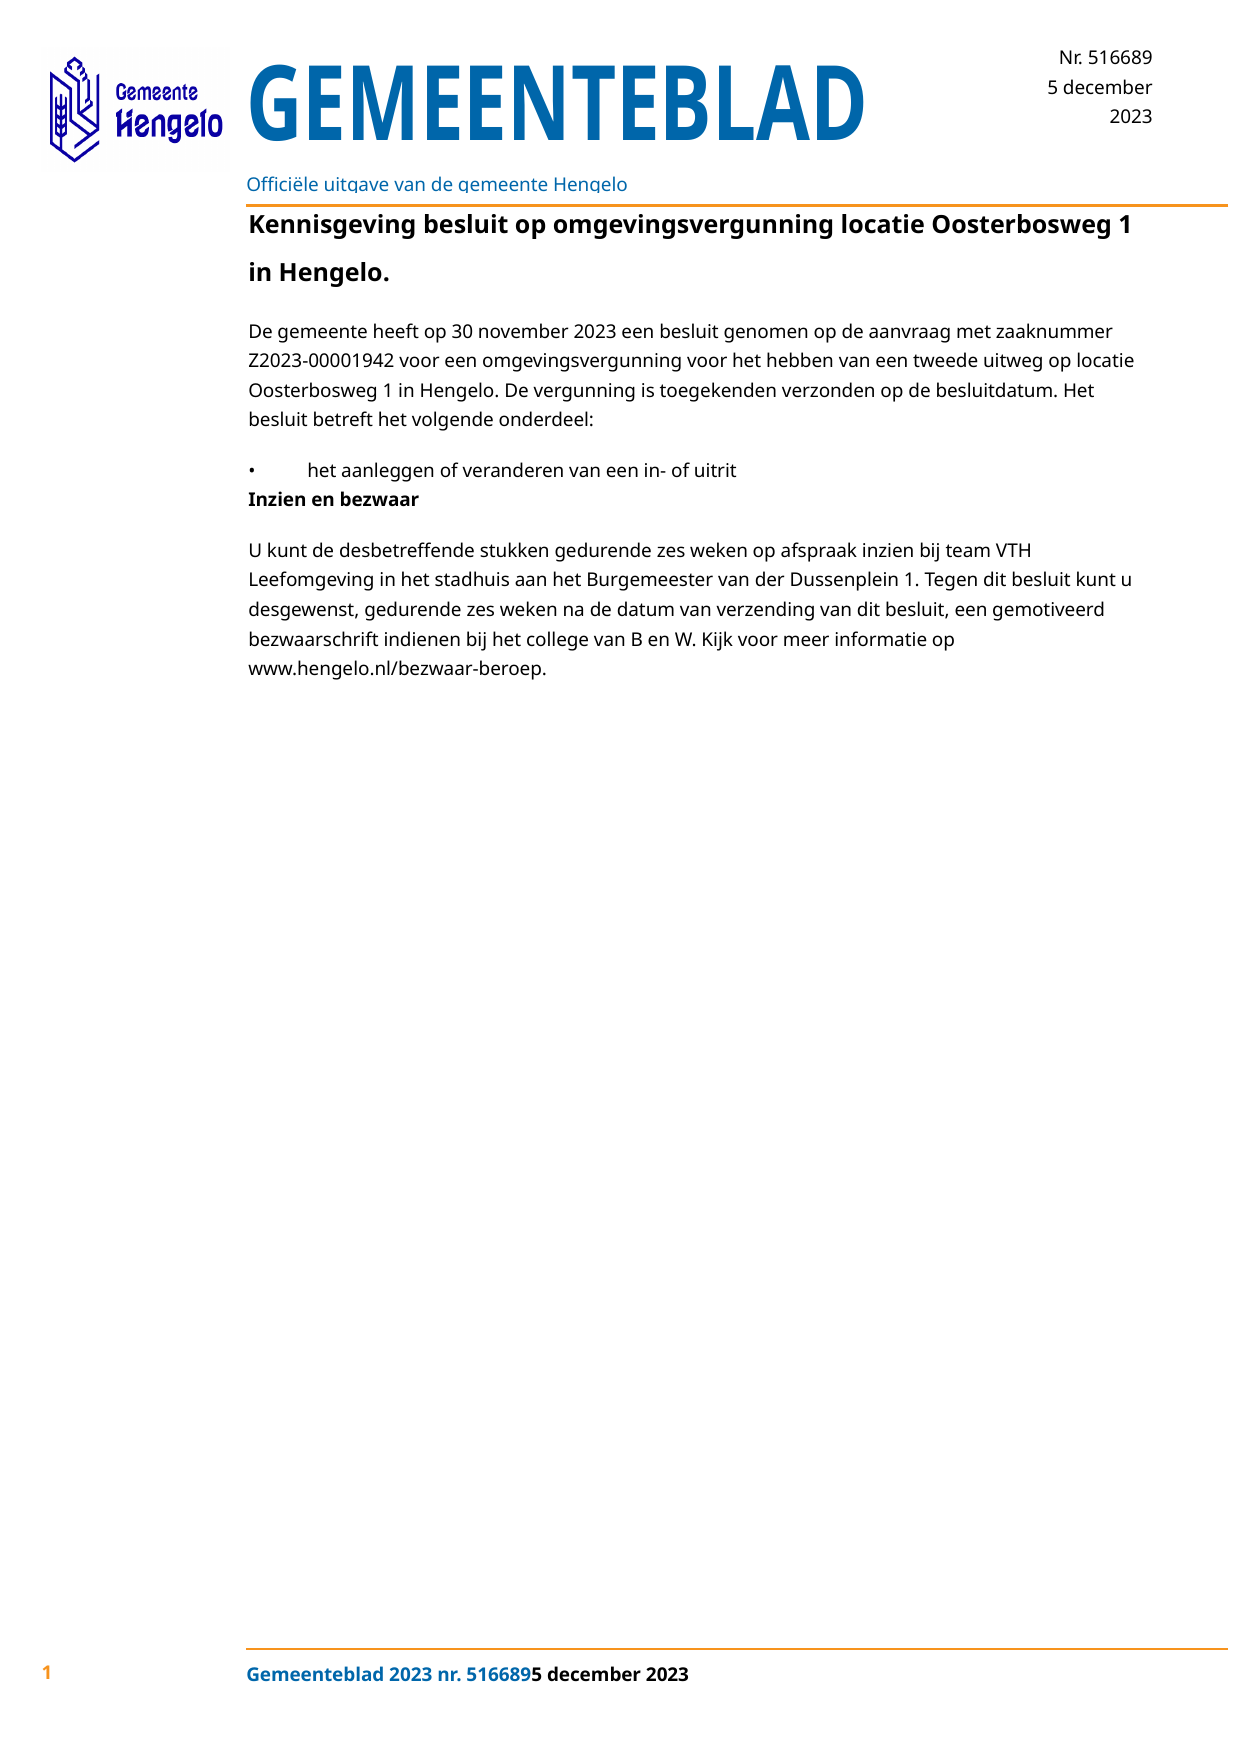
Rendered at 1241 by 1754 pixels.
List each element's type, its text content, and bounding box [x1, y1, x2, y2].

text Kennisgeving besluit op omgevingsvergunning locatie Oosterbosweg 1 in Hengelo. [248, 207, 1152, 288]
text De gemeente heeft op 30 november 2023 een besluit genomen op de aanvraag met zaaknummer Z2023-00001942 voor een omgevingsvergunning voor het hebben van een tweede uitweg op locatie Oosterbosweg 1 in Hengelo. De vergunning is toegekenden verzonden op de besluitdatum. Het besluit betreft het volgende onderdeel: [248, 318, 1152, 432]
text Inzien en bezwaar [248, 487, 1152, 512]
picture [41, 47, 231, 172]
list het aanleggen of veranderen van een in- of uitrit [248, 457, 1152, 483]
text U kunt de desbetreffende stukken gedurende zes weken op afspraak inzien bij team VTH Leefomgeving in het stadhuis aan het Burgemeester van der Dussenplein 1. Tegen dit besluit kunt u desgewenst, gedurende zes weken na de datum van verzending van dit besluit, een gemotiveerd bezwaarschrift indienen bij het college van B en W. Kijk voor meer informatie op www.hengelo.nl/bezwaar-beroep. [248, 537, 1152, 681]
